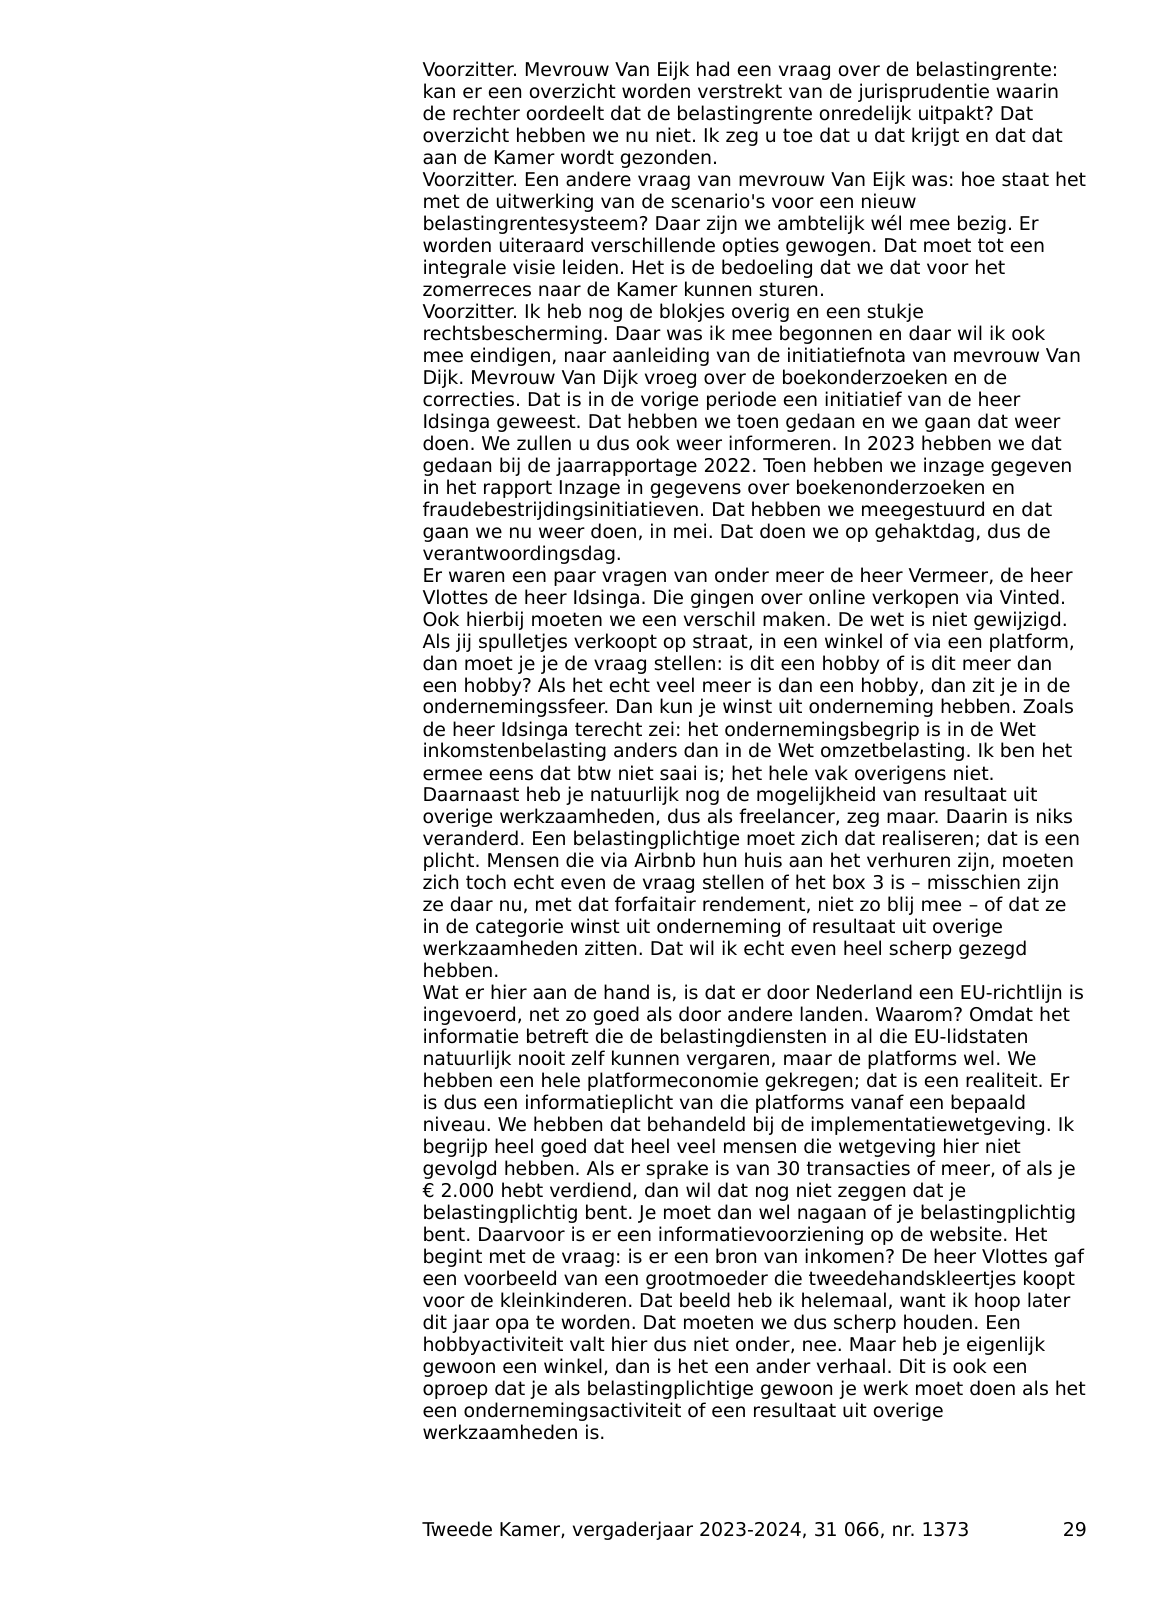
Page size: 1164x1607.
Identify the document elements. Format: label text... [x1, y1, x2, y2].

text Er waren een paar vragen van onder meer de heer Vermeer, de heer Vlottes de heer Idsinga. Die gingen over online verkopen via Vinted. Ook hierbij moeten we een verschil maken. De wet is niet gewijzigd. Als jij spulletjes verkoopt op straat, in een winkel of via een platform, dan moet je je de vraag stellen: is dit een hobby of is dit meer dan een hobby? Als het echt veel meer is dan een hobby, dan zit je in de ondernemingssfeer. Dan kun je winst uit onderneming hebben. Zoals de heer Idsinga terecht zei: het ondernemingsbegrip is in de Wet inkomstenbelasting anders dan in de Wet omzetbelasting. Ik ben het ermee eens dat btw niet saai is; het hele vak overigens niet. Daarnaast heb je natuurlijk nog de mogelijkheid van resultaat uit overige werkzaamheden, dus als freelancer, zeg maar. Daarin is niks veranderd. Een belastingplichtige moet zich dat realiseren; dat is een plicht. Mensen die via Airbnb hun huis aan het verhuren zijn, moeten zich toch echt even de vraag stellen of het box 3 is – misschien zijn ze daar nu, met dat forfaitair rendement, niet zo blij mee – of dat ze in de categorie winst uit onderneming of resultaat uit overige werkzaamheden zitten. Dat wil ik echt even heel scherp gezegd hebben. [422, 564, 1087, 982]
text Wat er hier aan de hand is, is dat er door Nederland een EU-richtlijn is ingevoerd, net zo goed als door andere landen. Waarom? Omdat het informatie betreft die de belastingdiensten in al die EU-lidstaten natuurlijk nooit zelf kunnen vergaren, maar de platforms wel. We hebben een hele platformeconomie gekregen; dat is een realiteit. Er is dus een informatieplicht van die platforms vanaf een bepaald niveau. We hebben dat behandeld bij de implementatiewetgeving. Ik begrijp heel goed dat heel veel mensen die wetgeving hier niet gevolgd hebben. Als er sprake is van 30 transacties of meer, of als je € 2.000 hebt verdiend, dan wil dat nog niet zeggen dat je belastingplichtig bent. Je moet dan wel nagaan of je belastingplichtig bent. Daarvoor is er een informatievoorziening op de website. Het begint met de vraag: is er een bron van inkomen? De heer Vlottes gaf een voorbeeld van een grootmoeder die tweedehandskleertjes koopt voor de kleinkinderen. Dat beeld heb ik helemaal, want ik hoop later dit jaar opa te worden. Dat moeten we dus scherp houden. Een hobbyactiviteit valt hier dus niet onder, nee. Maar heb je eigenlijk gewoon een winkel, dan is het een ander verhaal. Dit is ook een oproep dat je als belastingplichtige gewoon je werk moet doen als het een ondernemingsactiviteit of een resultaat uit overige werkzaamheden is. [422, 982, 1087, 1444]
text Voorzitter. Ik heb nog de blokjes overig en een stukje rechtsbescherming. Daar was ik mee begonnen en daar wil ik ook mee eindigen, naar aanleiding van de initiatiefnota van mevrouw Van Dijk. Mevrouw Van Dijk vroeg over de boekonderzoeken en de correcties. Dat is in de vorige periode een initiatief van de heer Idsinga geweest. Dat hebben we toen gedaan en we gaan dat weer doen. We zullen u dus ook weer informeren. In 2023 hebben we dat gedaan bij de jaarrapportage 2022. Toen hebben we inzage gegeven in het rapport Inzage in gegevens over boekenonderzoeken en fraudebestrijdingsinitiatieven. Dat hebben we meegestuurd en dat gaan we nu weer doen, in mei. Dat doen we op gehaktdag, dus de verantwoordingsdag. [422, 301, 1087, 564]
text Voorzitter. Mevrouw Van Eijk had een vraag over de belastingrente: kan er een overzicht worden verstrekt van de jurisprudentie waarin de rechter oordeelt dat de belastingrente onredelijk uitpakt? Dat overzicht hebben we nu niet. Ik zeg u toe dat u dat krijgt en dat dat aan de Kamer wordt gezonden. [422, 59, 1087, 169]
text Voorzitter. Een andere vraag van mevrouw Van Eijk was: hoe staat het met de uitwerking van de scenario's voor een nieuw belastingrentesysteem? Daar zijn we ambtelijk wél mee bezig. Er worden uiteraard verschillende opties gewogen. Dat moet tot een integrale visie leiden. Het is de bedoeling dat we dat voor het zomerreces naar de Kamer kunnen sturen. [422, 169, 1087, 301]
